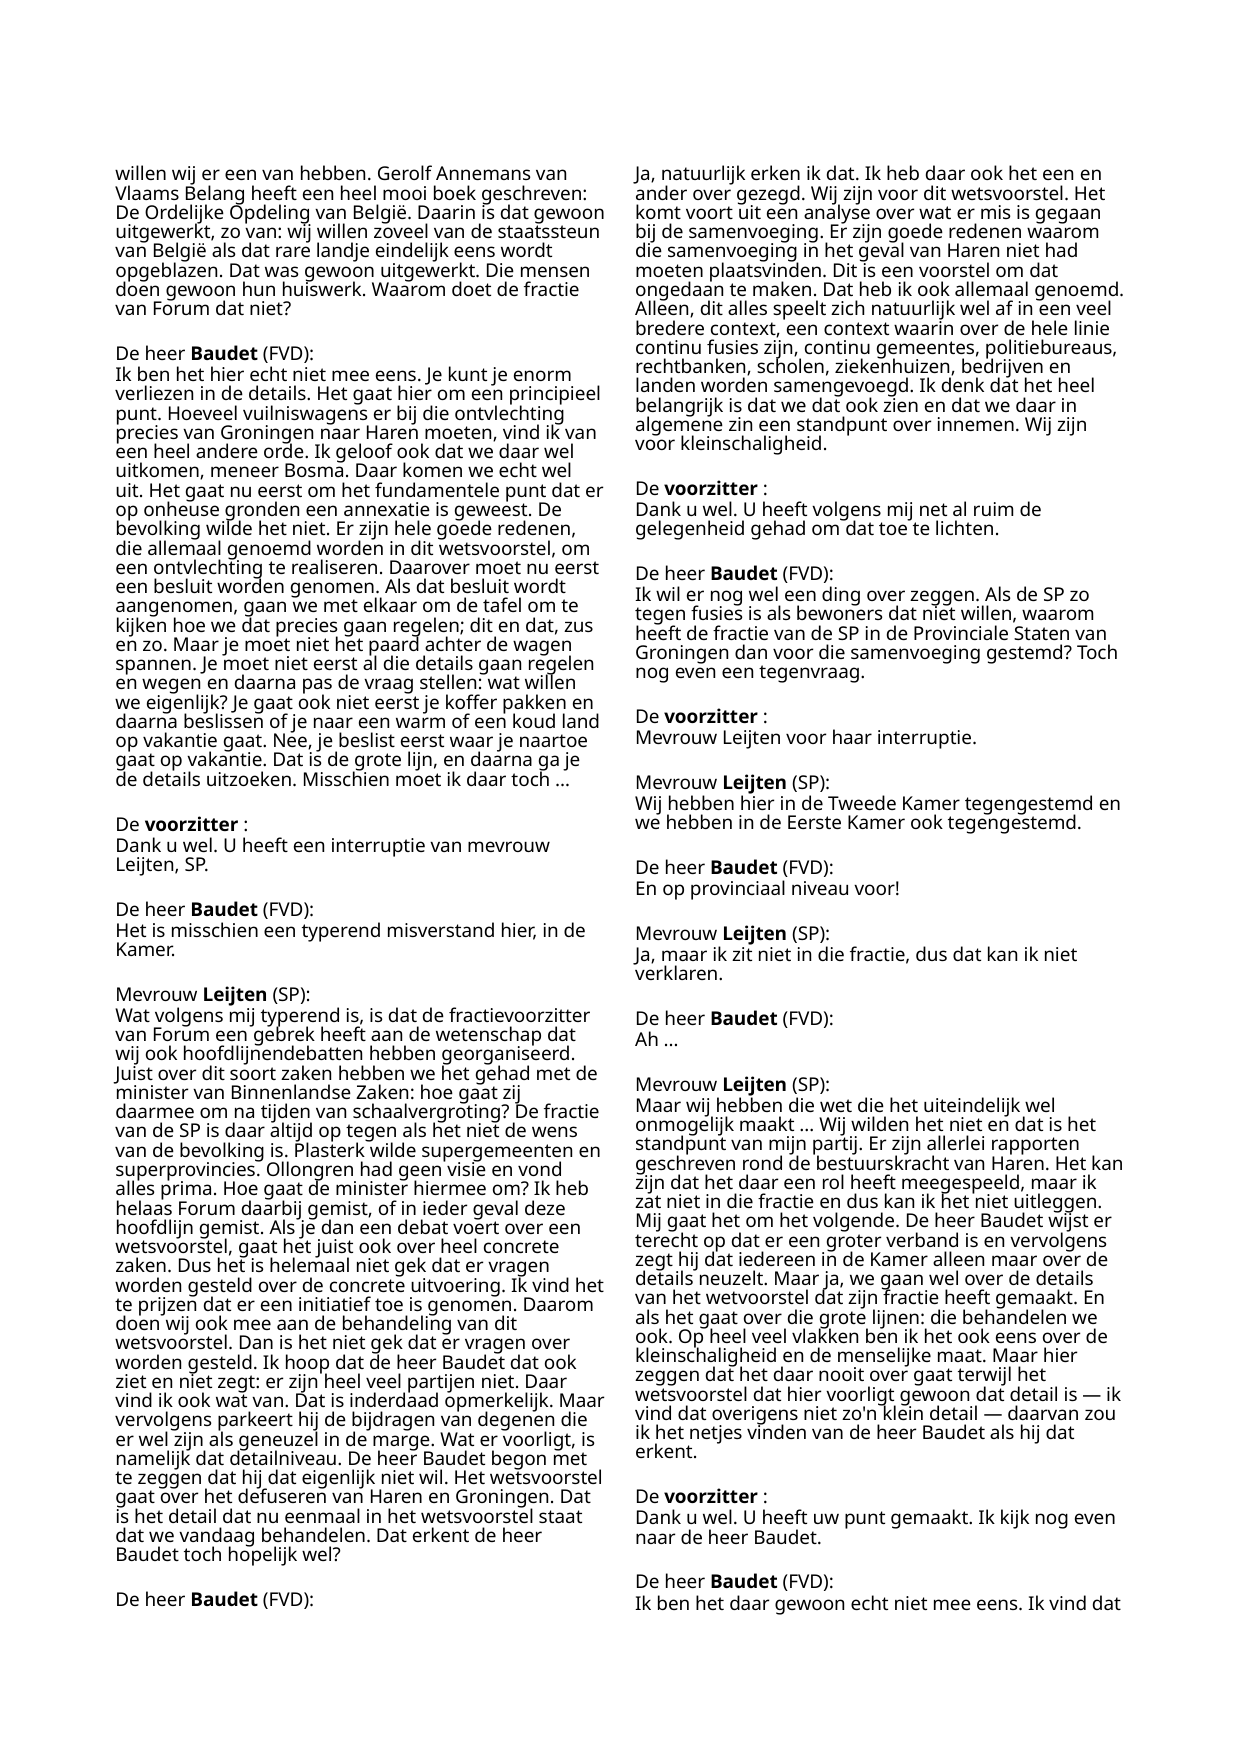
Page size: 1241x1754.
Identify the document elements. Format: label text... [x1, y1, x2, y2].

text willen wij er een van hebben. Gerolf Annemans van Vlaams Belang heeft een heel mooi boek geschreven: De Ordelijke Opdeling van België. Daarin is dat gewoon uitgewerkt, zo van: wij willen zoveel van de staatssteun van België als dat rare landje eindelijk eens wordt opgeblazen. Dat was gewoon uitgewerkt. Die mensen doen gewoon hun huiswerk. Waarom doet de fractie van Forum dat niet? [115, 165, 605, 319]
text Ik ben het daar gewoon echt niet mee eens. Ik vind dat [635, 1594, 1125, 1614]
text De heer Baudet (FVD): [635, 560, 1125, 586]
text Dank u wel. U heeft een interruptie van mevrouw Leijten, SP. [115, 837, 605, 875]
text Maar wij hebben die wet die het uiteindelijk wel onmogelijk maakt … Wij wilden het niet en dat is het standpunt van mijn partij. Er zijn allerlei rapporten geschreven rond de bestuurskracht van Haren. Het kan zijn dat het daar een rol heeft meegespeeld, maar ik zat niet in die fractie en dus kan ik het niet uitleggen. Mij gaat het om het volgende. De heer Baudet wijst er terecht op dat er een groter verband is en vervolgens zegt hij dat iedereen in de Kamer alleen maar over de details neuzelt. Maar ja, we gaan wel over de details van het wetvoorstel dat zijn fractie heeft gemaakt. En als het gaat over die grote lijnen: die behandelen we ook. Op heel veel vlakken ben ik het ook eens over de kleinschaligheid en de menselijke maat. Maar hier zeggen dat het daar nooit over gaat terwijl het wetsvoorstel dat hier voorligt gewoon dat detail is — ik vind dat overigens niet zo'n klein detail — daarvan zou ik het netjes vinden van de heer Baudet als hij dat erkent. [635, 1097, 1125, 1463]
text De heer Baudet (FVD): [115, 1586, 605, 1612]
text De heer Baudet (FVD): [115, 340, 605, 366]
text Het is misschien een typerend misverstand hier, in de Kamer. [115, 922, 605, 960]
text Mevrouw Leijten (SP): [635, 1071, 1125, 1097]
text De voorzitter : [115, 811, 605, 837]
text De heer Baudet (FVD): [635, 1569, 1125, 1594]
text De heer Baudet (FVD): [115, 896, 605, 922]
text Mevrouw Leijten (SP): [635, 769, 1125, 795]
text Ik wil er nog wel een ding over zeggen. Als de SP zo tegen fusies is als bewoners dat niet willen, waarom heeft de fractie van de SP in de Provinciale Staten van Groningen dan voor die samenvoeging gestemd? Toch nog even een tegenvraag. [635, 586, 1125, 682]
text Ah … [635, 1031, 1125, 1050]
text De voorzitter : [635, 475, 1125, 501]
text Dank u wel. U heeft uw punt gemaakt. Ik kijk nog even naar de heer Baudet. [635, 1509, 1125, 1548]
text De voorzitter : [635, 1484, 1125, 1509]
text Mevrouw Leijten voor haar interruptie. [635, 729, 1125, 748]
text Ja, natuurlijk erken ik dat. Ik heb daar ook het een en ander over gezegd. Wij zijn voor dit wetsvoorstel. Het komt voort uit een analyse over wat er mis is gegaan bij de samenvoeging. Er zijn goede redenen waarom die samenvoeging in het geval van Haren niet had moeten plaatsvinden. Dit is een voorstel om dat ongedaan te maken. Dat heb ik ook allemaal genoemd. Alleen, dit alles speelt zich natuurlijk wel af in een veel bredere context, een context waarin over de hele linie continu fusies zijn, continu gemeentes, politiebureaus, rechtbanken, scholen, ziekenhuizen, bedrijven en landen worden samengevoegd. Ik denk dat het heel belangrijk is dat we dat ook zien en dat we daar in algemene zin een standpunt over innemen. Wij zijn voor kleinschaligheid. [635, 165, 1125, 454]
text Mevrouw Leijten (SP): [115, 981, 605, 1007]
text En op provinciaal niveau voor! [635, 880, 1125, 899]
text Wij hebben hier in de Tweede Kamer tegengestemd en we hebben in de Eerste Kamer ook tegengestemd. [635, 795, 1125, 833]
text De heer Baudet (FVD): [635, 1005, 1125, 1031]
text Ik ben het hier echt niet mee eens. Je kunt je enorm verliezen in de details. Het gaat hier om een principieel punt. Hoeveel vuilniswagens er bij die ontvlechting precies van Groningen naar Haren moeten, vind ik van een heel andere orde. Ik geloof ook dat we daar wel uitkomen, meneer Bosma. Daar komen we echt wel uit. Het gaat nu eerst om het fundamentele punt dat er op onheuse gronden een annexatie is geweest. De bevolking wilde het niet. Er zijn hele goede redenen, die allemaal genoemd worden in dit wetsvoorstel, om een ontvlechting te realiseren. Daarover moet nu eerst een besluit worden genomen. Als dat besluit wordt aangenomen, gaan we met elkaar om de tafel om te kijken hoe we dat precies gaan regelen; dit en dat, zus en zo. Maar je moet niet het paard achter de wagen spannen. Je moet niet eerst al die details gaan regelen en wegen en daarna pas de vraag stellen: wat willen we eigenlijk? Je gaat ook niet eerst je koffer pakken en daarna beslissen of je naar een warm of een koud land op vakantie gaat. Nee, je beslist eerst waar je naartoe gaat op vakantie. Dat is de grote lijn, en daarna ga je de details uitzoeken. Misschien moet ik daar toch … [115, 366, 605, 790]
text De voorzitter : [635, 703, 1125, 729]
text Ja, maar ik zit niet in die fractie, dus dat kan ik niet verklaren. [635, 946, 1125, 984]
text Dank u wel. U heeft volgens mij net al ruim de gelegenheid gehad om dat toe te lichten. [635, 501, 1125, 539]
text Wat volgens mij typerend is, is dat de fractievoorzitter van Forum een gebrek heeft aan de wetenschap dat wij ook hoofdlijnendebatten hebben georganiseerd. Juist over dit soort zaken hebben we het gehad met de minister van Binnenlandse Zaken: hoe gaat zij daarmee om na tijden van schaalvergroting? De fractie van de SP is daar altijd op tegen als het niet de wens van de bevolking is. Plasterk wilde supergemeenten en superprovincies. Ollongren had geen visie en vond alles prima. Hoe gaat de minister hiermee om? Ik heb helaas Forum daarbij gemist, of in ieder geval deze hoofdlijn gemist. Als je dan een debat voert over een wetsvoorstel, gaat het juist ook over heel concrete zaken. Dus het is helemaal niet gek dat er vragen worden gesteld over de concrete uitvoering. Ik vind het te prijzen dat er een initiatief toe is genomen. Daarom doen wij ook mee aan de behandeling van dit wetsvoorstel. Dan is het niet gek dat er vragen over worden gesteld. Ik hoop dat de heer Baudet dat ook ziet en niet zegt: er zijn heel veel partijen niet. Daar vind ik ook wat van. Dat is inderdaad opmerkelijk. Maar vervolgens parkeert hij de bijdragen van degenen die er wel zijn als geneuzel in de marge. Wat er voorligt, is namelijk dat detailniveau. De heer Baudet begon met te zeggen dat hij dat eigenlijk niet wil. Het wetsvoorstel gaat over het defuseren van Haren en Groningen. Dat is het detail dat nu eenmaal in het wetsvoorstel staat dat we vandaag behandelen. Dat erkent de heer Baudet toch hopelijk wel? [115, 1007, 605, 1566]
text De heer Baudet (FVD): [635, 854, 1125, 880]
text Mevrouw Leijten (SP): [635, 920, 1125, 946]
